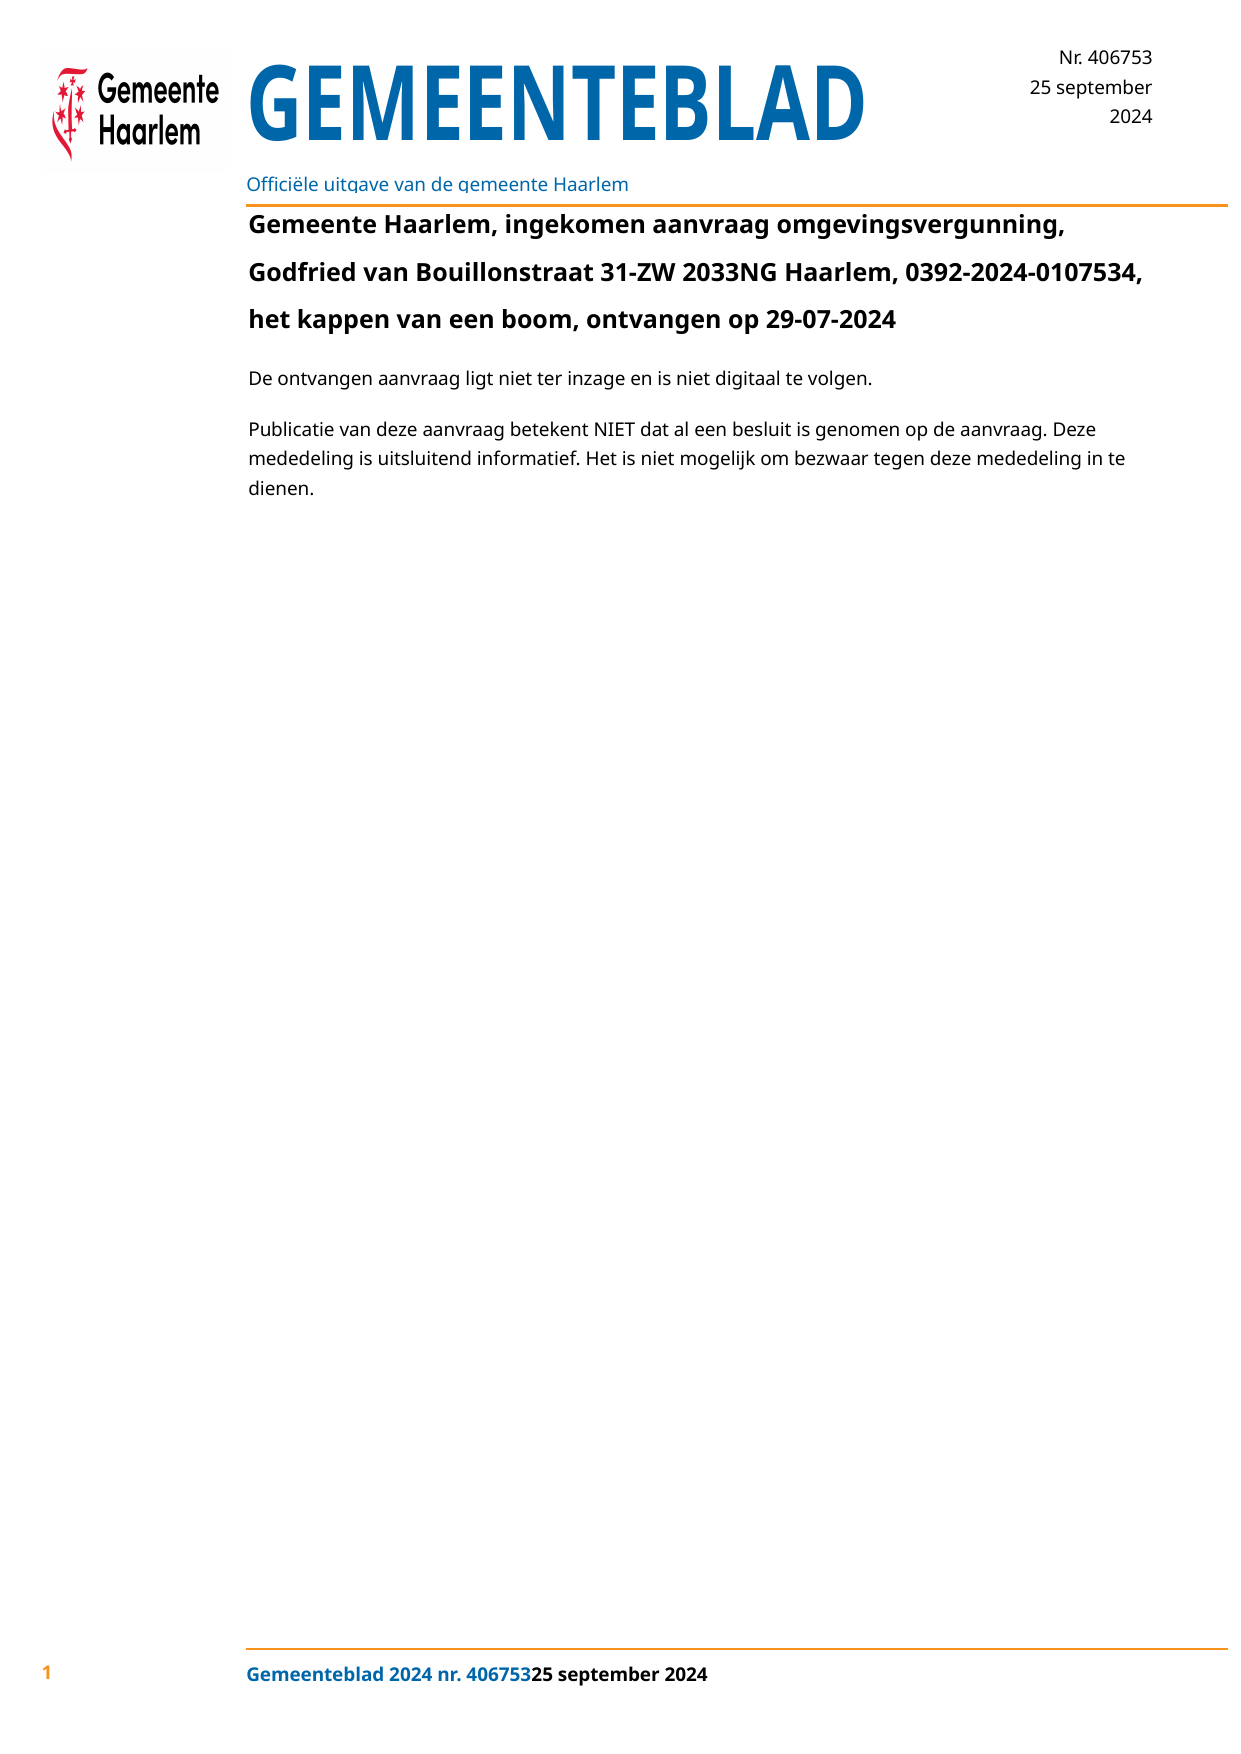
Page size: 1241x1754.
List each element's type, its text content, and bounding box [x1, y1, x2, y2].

text Gemeente Haarlem, ingekomen aanvraag omgevingsvergunning, Godfried van Bouillonstraat 31-ZW 2033NG Haarlem, 0392-2024-0107534, het kappen van een boom, ontvangen op 29-07-2024 [248, 207, 1152, 336]
text Publicatie van deze aanvraag betekent NIET dat al een besluit is genomen op de aanvraag. Deze mededeling is uitsluitend informatief. Het is niet mogelijk om bezwaar tegen deze mededeling in te dienen. [248, 416, 1152, 501]
text De ontvangen aanvraag ligt niet ter inzage en is niet digitaal te volgen. [248, 366, 1152, 391]
picture [41, 47, 231, 172]
